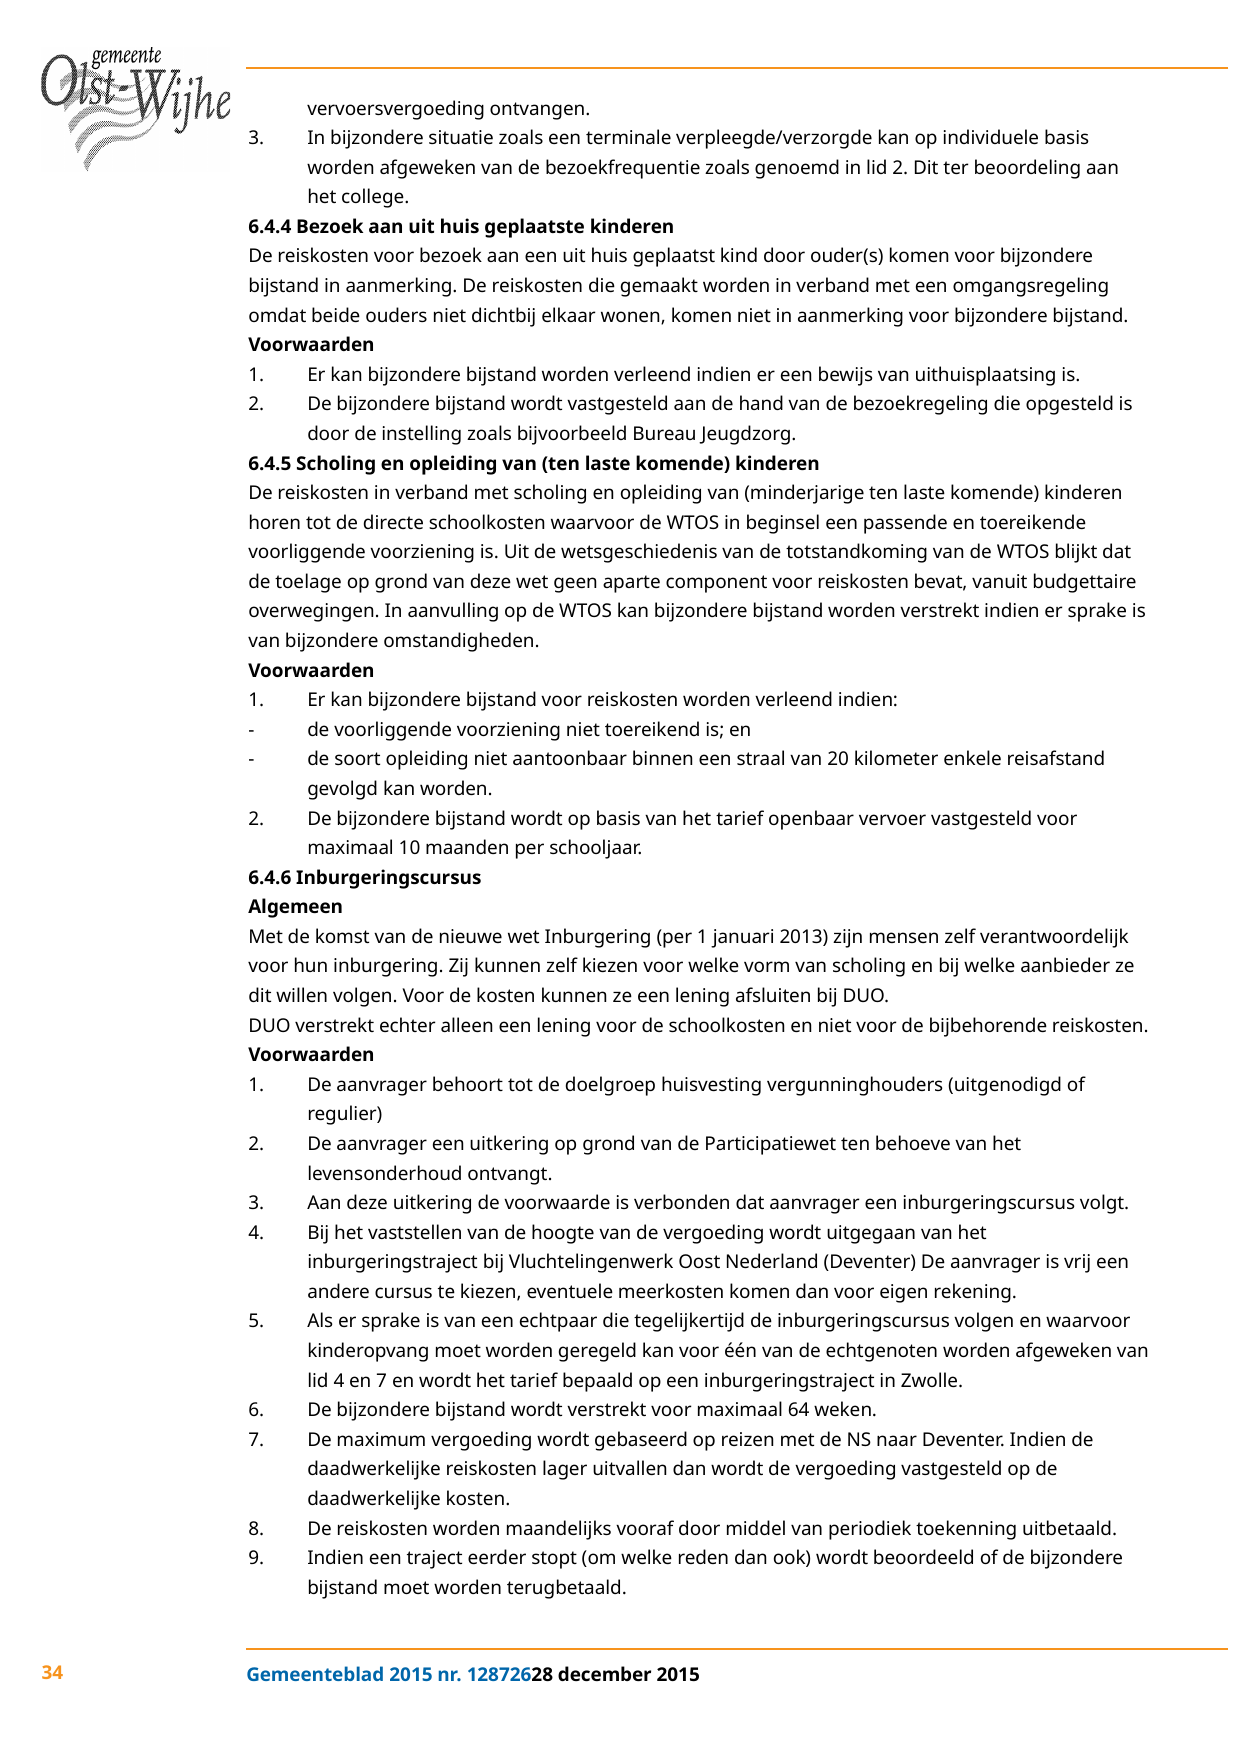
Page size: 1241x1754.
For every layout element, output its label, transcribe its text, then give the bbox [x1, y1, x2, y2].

list De bijzondere bijstand wordt verstrekt voor maximaal 64 weken. [248, 1396, 1152, 1422]
list De aanvrager een uitkering op grond van de Participatiewet ten behoeve van het levensonderhoud ontvangt. [248, 1130, 1152, 1186]
text 6.4.4 Bezoek aan uit huis geplaatste kinderen [248, 213, 1152, 239]
list de soort opleiding niet aantoonbaar binnen een straal van 20 kilometer enkele reisafstand gevolgd kan worden. [248, 746, 1152, 801]
text Algemeen [248, 893, 1152, 919]
list Er kan bijzondere bijstand worden verleend indien er een bewijs van uithuisplaatsing is. [248, 361, 1152, 387]
list Er kan bijzondere bijstand voor reiskosten worden verleend indien: [248, 686, 1152, 712]
list De aanvrager behoort tot de doelgroep huisvesting vergunninghouders (uitgenodigd of regulier) [248, 1071, 1152, 1126]
list vervoersvergoeding ontvangen. [248, 95, 1152, 121]
text Voorwaarden [248, 1041, 1152, 1067]
picture [41, 47, 231, 172]
list Bij het vaststellen van de hoogte van de vergoeding wordt uitgegaan van het inburgeringstraject bij Vluchtelingenwerk Oost Nederland (Deventer) De aanvrager is vrij een andere cursus te kiezen, eventuele meerkosten komen dan voor eigen rekening. [248, 1219, 1152, 1304]
text DUO verstrekt echter alleen een lening voor de schoolkosten en niet voor de bijbehorende reiskosten. [248, 1012, 1152, 1038]
text 6.4.5 Scholing en opleiding van (ten laste komende) kinderen [248, 450, 1152, 476]
list De bijzondere bijstand wordt op basis van het tarief openbaar vervoer vastgesteld voor maximaal 10 maanden per schooljaar. [248, 805, 1152, 860]
text Met de komst van de nieuwe wet Inburgering (per 1 januari 2013) zijn mensen zelf verantwoordelijk voor hun inburgering. Zij kunnen zelf kiezen voor welke vorm van scholing en bij welke aanbieder ze dit willen volgen. Voor de kosten kunnen ze een lening afsluiten bij DUO. [248, 923, 1152, 1008]
text De reiskosten in verband met scholing en opleiding van (minderjarige ten laste komende) kinderen horen tot de directe schoolkosten waarvoor de WTOS in beginsel een passende en toereikende voorliggende voorziening is. Uit de wetsgeschiedenis van de totstandkoming van de WTOS blijkt dat de toelage op grond van deze wet geen aparte component voor reiskosten bevat, vanuit budgettaire overwegingen. In aanvulling op de WTOS kan bijzondere bijstand worden verstrekt indien er sprake is van bijzondere omstandigheden. [248, 479, 1152, 653]
list Indien een traject eerder stopt (om welke reden dan ook) wordt beoordeeld of de bijzondere bijstand moet worden terugbetaald. [248, 1544, 1152, 1600]
text 6.4.6 Inburgeringscursus [248, 864, 1152, 890]
list De reiskosten worden maandelijks vooraf door middel van periodiek toekenning uitbetaald. [248, 1515, 1152, 1541]
list Als er sprake is van een echtpaar die tegelijkertijd de inburgeringscursus volgen en waarvoor kinderopvang moet worden geregeld kan voor één van de echtgenoten worden afgeweken van lid 4 en 7 en wordt het tarief bepaald op een inburgeringstraject in Zwolle. [248, 1308, 1152, 1393]
list In bijzondere situatie zoals een terminale verpleegde/verzorgde kan op individuele basis worden afgeweken van de bezoekfrequentie zoals genoemd in lid 2. Dit ter beoordeling aan het college. [248, 124, 1152, 209]
text Voorwaarden [248, 657, 1152, 683]
list De bijzondere bijstand wordt vastgesteld aan de hand van de bezoekregeling die opgesteld is door de instelling zoals bijvoorbeeld Bureau Jeugdzorg. [248, 391, 1152, 446]
list de voorliggende voorziening niet toereikend is; en [248, 716, 1152, 742]
list Aan deze uitkering de voorwaarde is verbonden dat aanvrager een inburgeringscursus volgt. [248, 1189, 1152, 1215]
list De maximum vergoeding wordt gebaseerd op reizen met de NS naar Deventer. Indien de daadwerkelijke reiskosten lager uitvallen dan wordt de vergoeding vastgesteld op de daadwerkelijke kosten. [248, 1426, 1152, 1511]
text De reiskosten voor bezoek aan een uit huis geplaatst kind door ouder(s) komen voor bijzondere bijstand in aanmerking. De reiskosten die gemaakt worden in verband met een omgangsregeling omdat beide ouders niet dichtbij elkaar wonen, komen niet in aanmerking voor bijzondere bijstand. [248, 243, 1152, 328]
text Voorwaarden [248, 331, 1152, 357]
